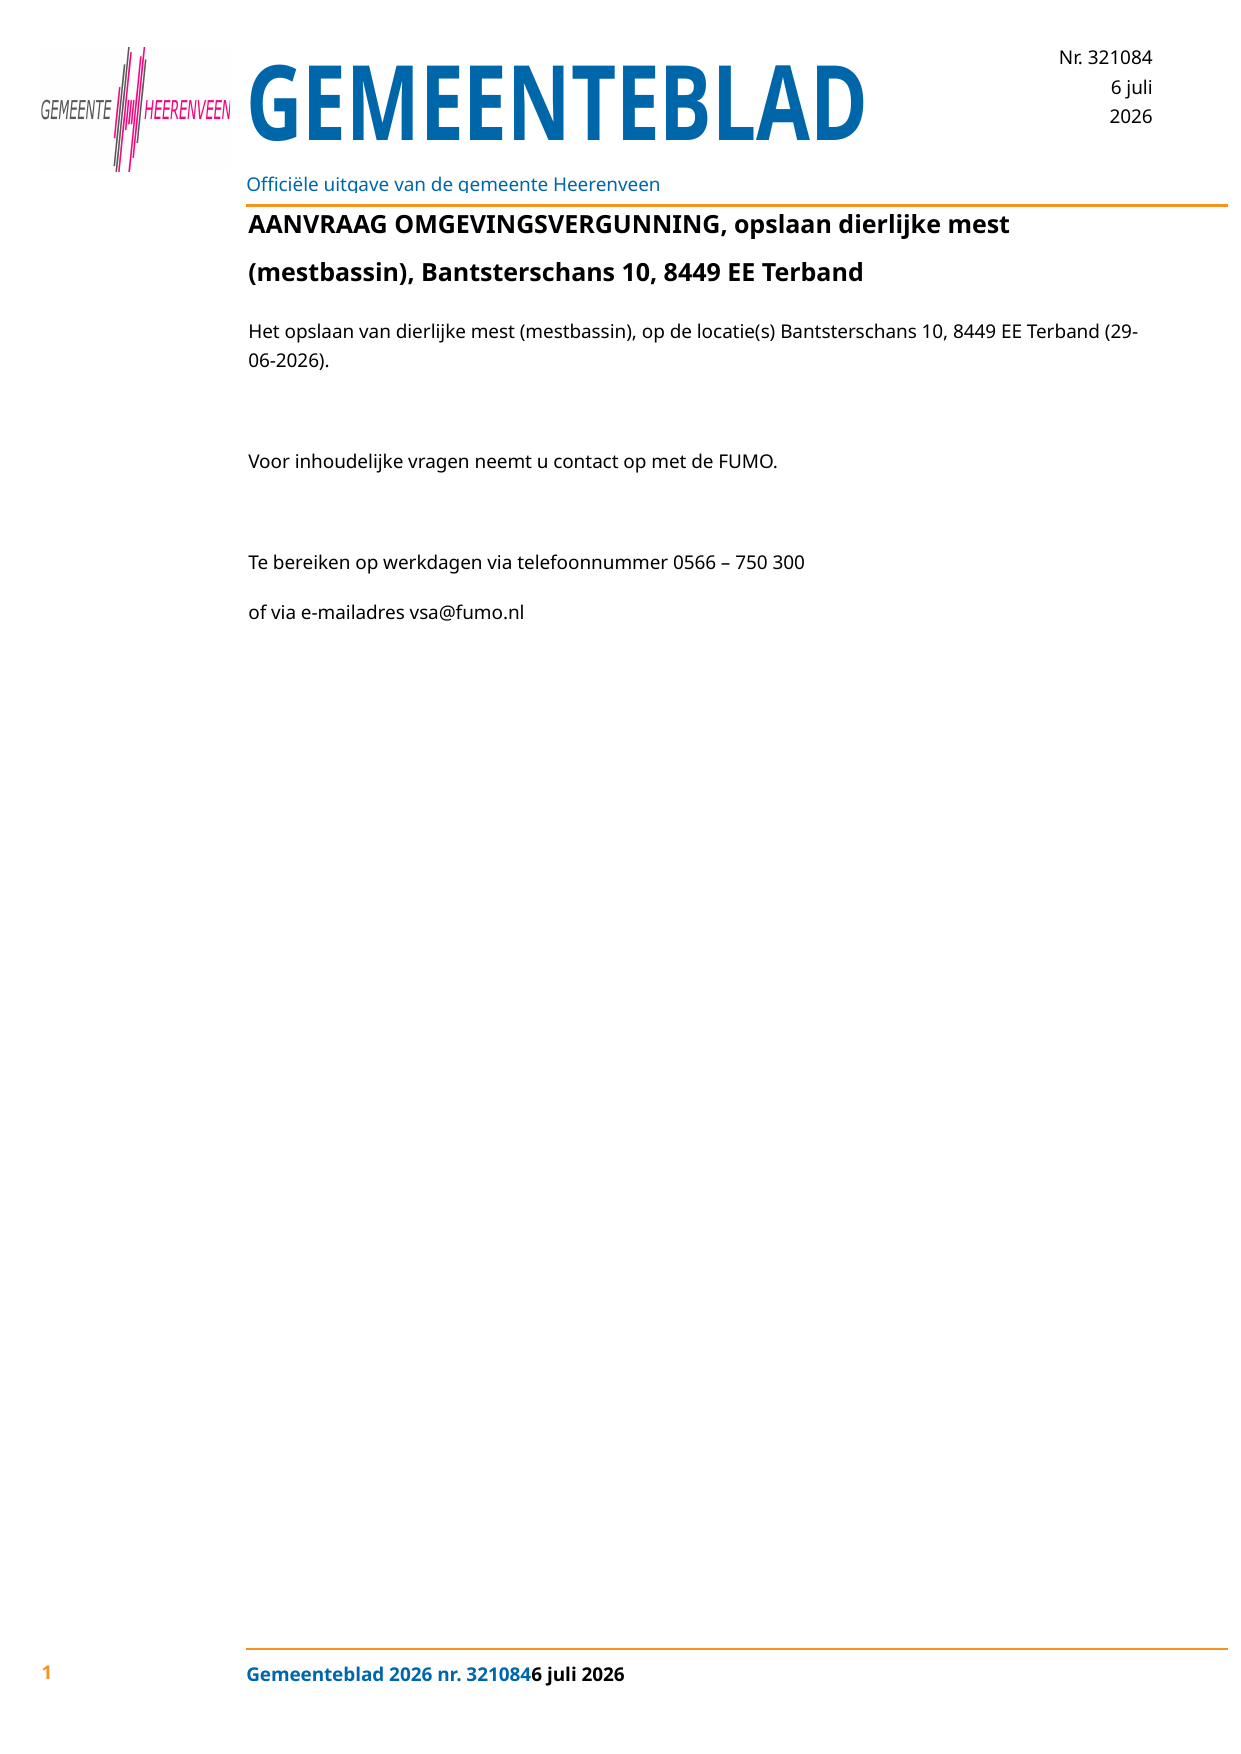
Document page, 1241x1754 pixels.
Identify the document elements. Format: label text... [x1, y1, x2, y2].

text of via e-mailadres vsa@fumo.nl [248, 599, 1152, 625]
text Het opslaan van dierlijke mest (mestbassin), op de locatie(s) Bantsterschans 10, 8449 EE Terband (29-06-2026). [248, 318, 1152, 373]
text Voor inhoudelijke vragen neemt u contact op met de FUMO. [248, 448, 1152, 474]
text Te bereiken op werkdagen via telefoonnummer 0566 – 750 300 [248, 549, 1152, 575]
text AANVRAAG OMGEVINGSVERGUNNING, opslaan dierlijke mest (mestbassin), Bantsterschans 10, 8449 EE Terband [248, 207, 1152, 288]
picture [41, 47, 231, 172]
